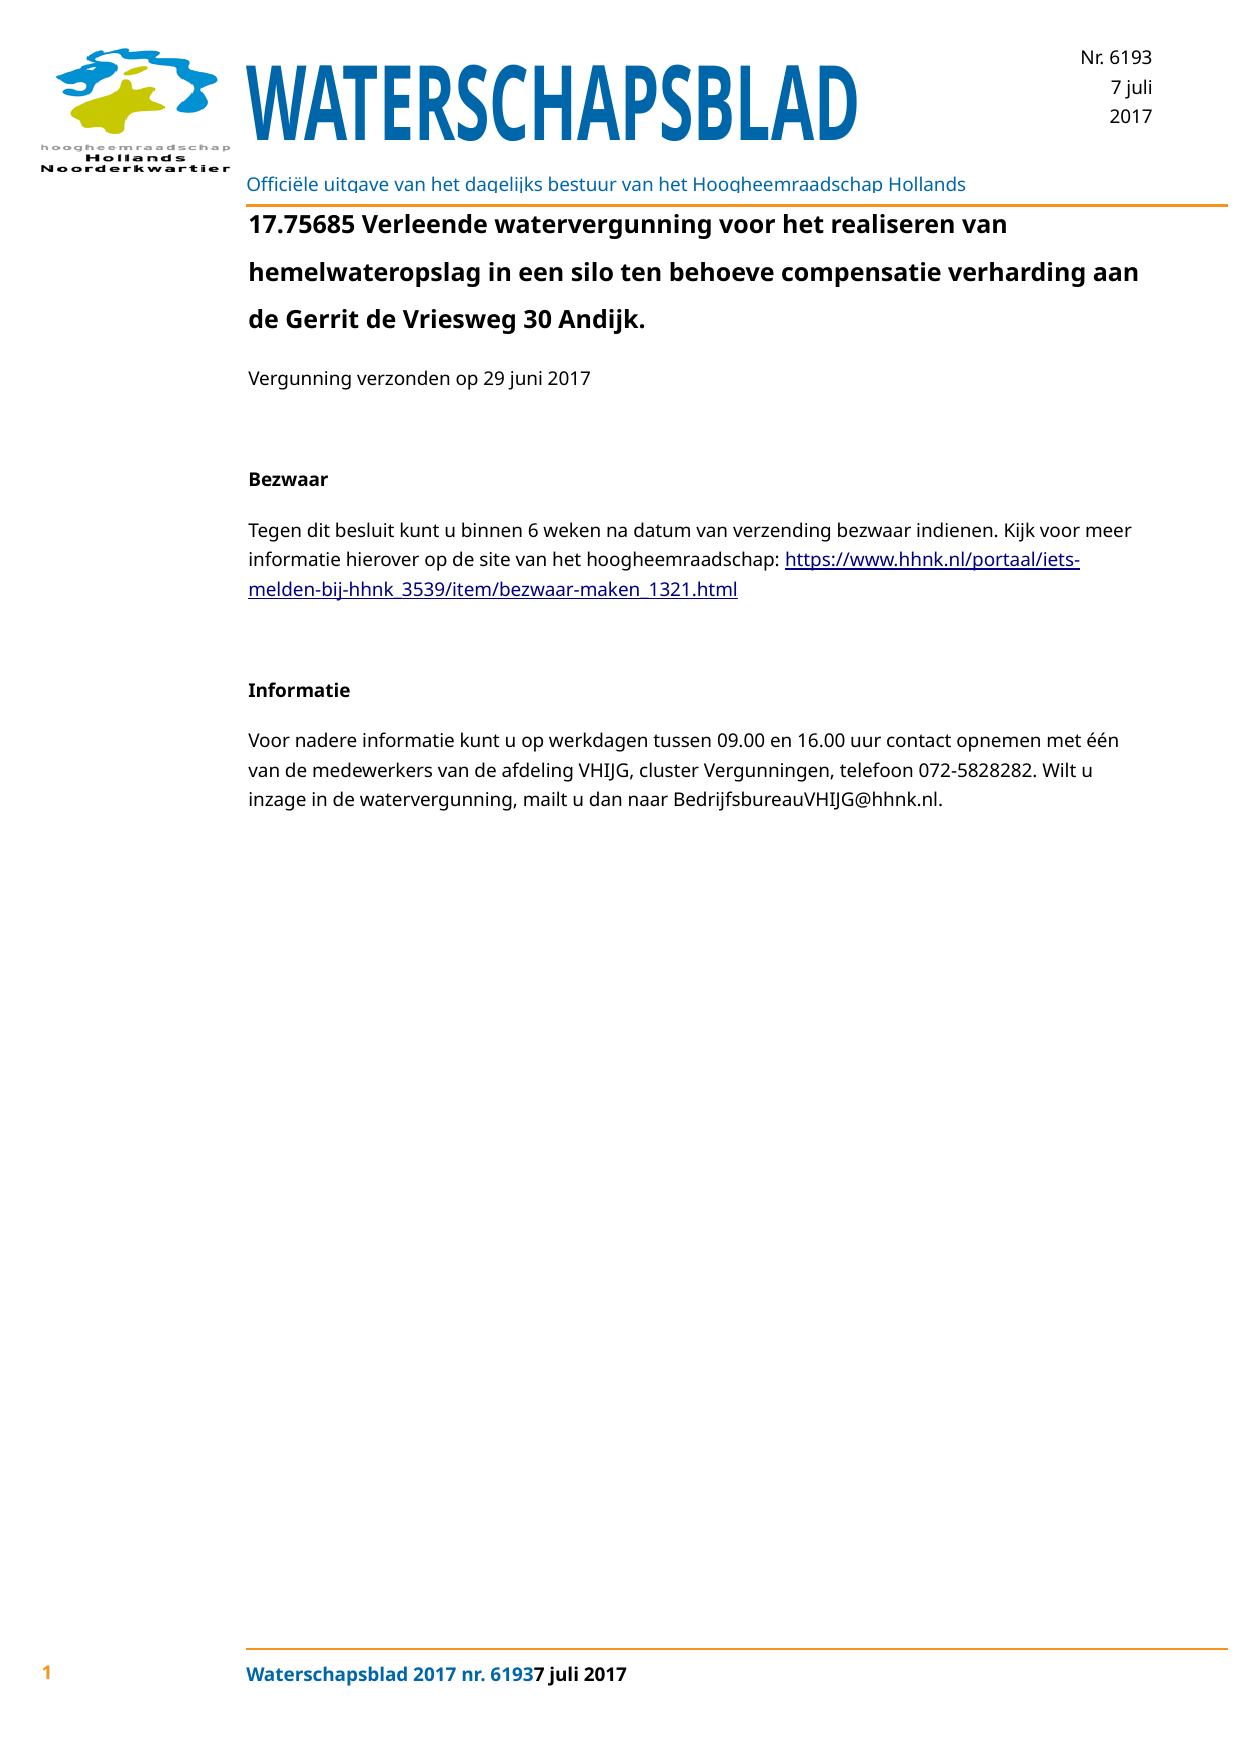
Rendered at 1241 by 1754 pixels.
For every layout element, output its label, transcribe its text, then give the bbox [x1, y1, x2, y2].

text Bezwaar [248, 466, 1152, 492]
text Voor nadere informatie kunt u op werkdagen tussen 09.00 en 16.00 uur contact opnemen met één van de medewerkers van de afdeling VHIJG, cluster Vergunningen, telefoon 072-5828282. Wilt u inzage in de watervergunning, mailt u dan naar BedrijfsbureauVHIJG@hhnk.nl. [248, 727, 1152, 812]
picture [41, 47, 231, 172]
text Informatie [248, 677, 1152, 702]
text 17.75685 Verleende watervergunning voor het realiseren van hemelwateropslag in een silo ten behoeve compensatie verharding aan de Gerrit de Vriesweg 30 Andijk. [248, 207, 1152, 336]
text Tegen dit besluit kunt u binnen 6 weken na datum van verzending bezwaar indienen. Kijk voor meer informatie hierover op de site van het hoogheemraadschap: https://www.hhnk.nl/portaal/iets-melden-bij-hhnk_3539/item/bezwaar-maken_1321.html [248, 517, 1152, 602]
text Vergunning verzonden op 29 juni 2017 [248, 366, 1152, 391]
